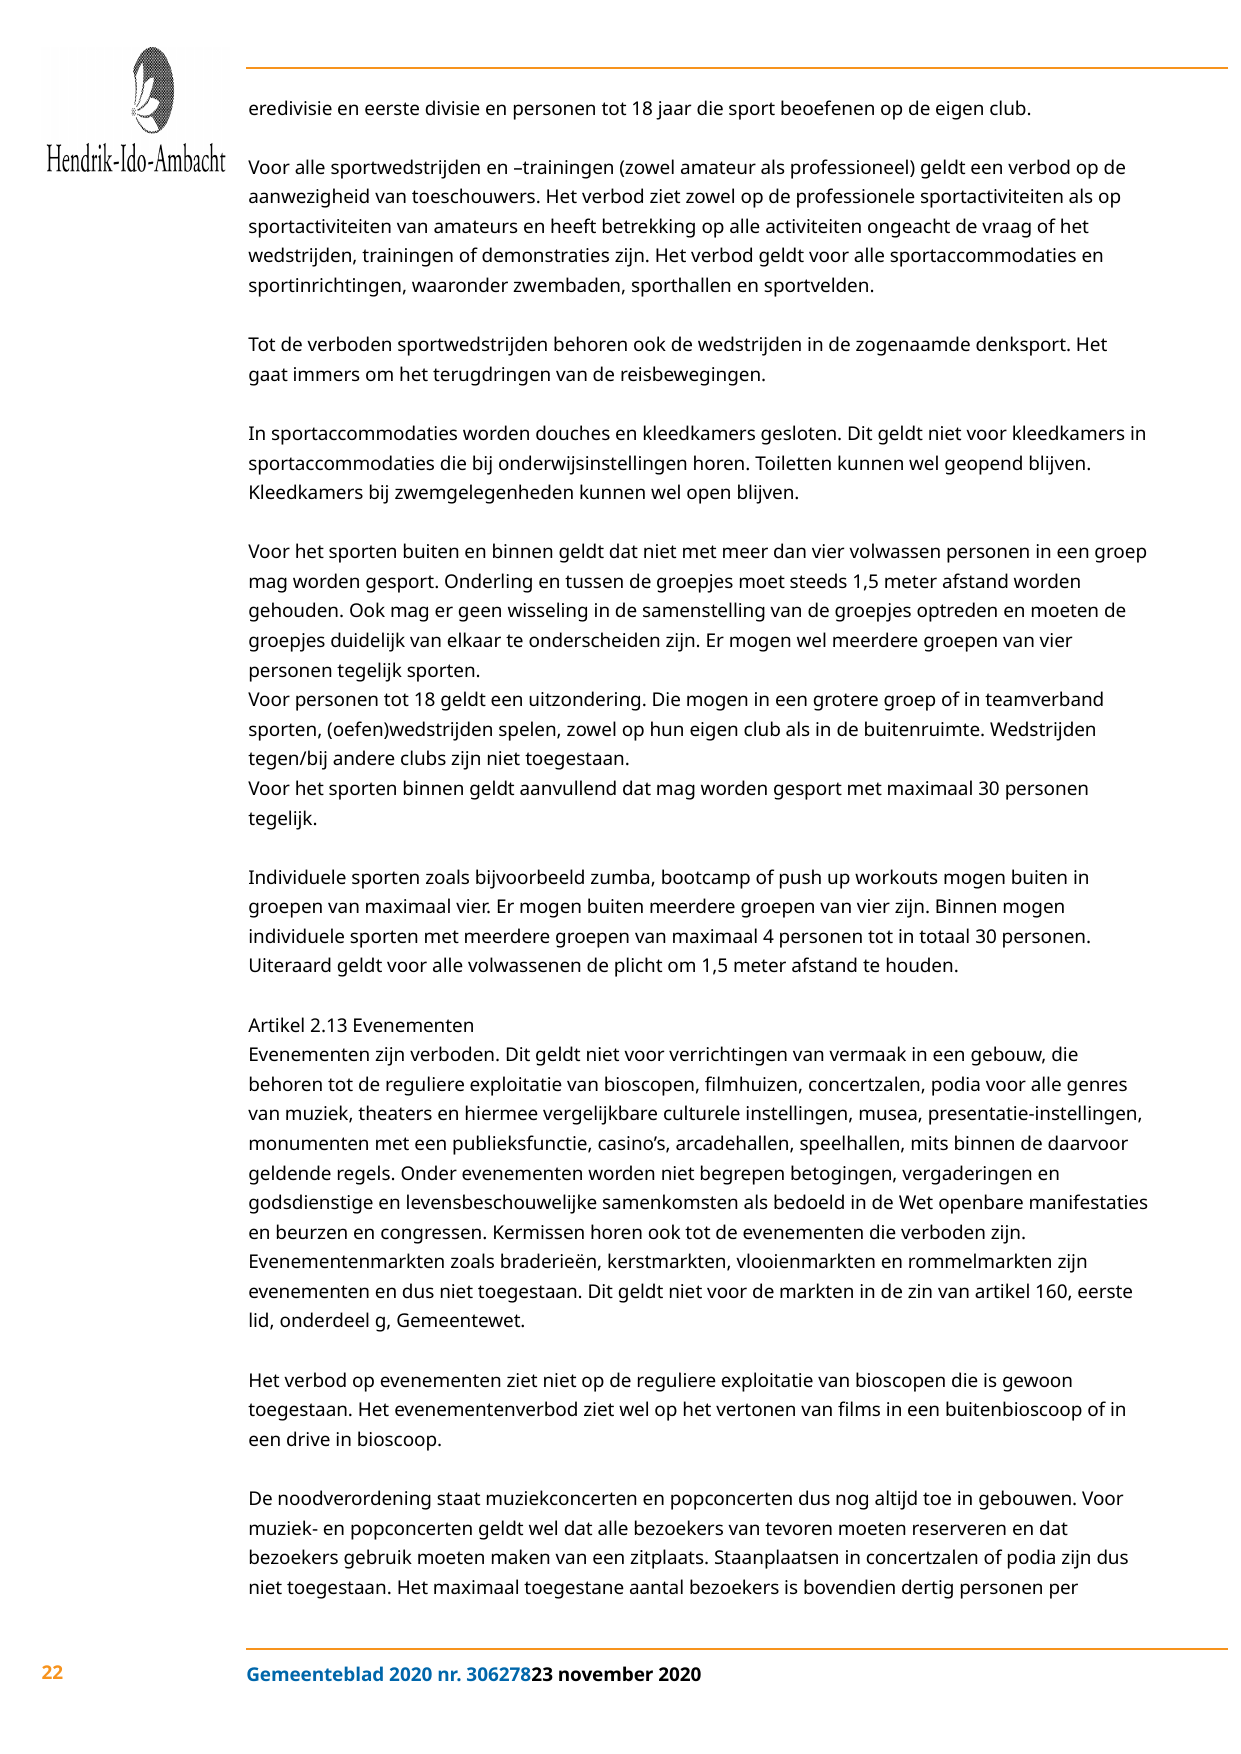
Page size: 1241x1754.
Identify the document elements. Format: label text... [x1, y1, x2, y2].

text In sportaccommodaties worden douches en kleedkamers gesloten. Dit geldt niet voor kleedkamers in sportaccommodaties die bij onderwijsinstellingen horen. Toiletten kunnen wel geopend blijven. Kleedkamers bij zwemgelegenheden kunnen wel open blijven. [248, 420, 1152, 505]
text Individuele sporten zoals bijvoorbeeld zumba, bootcamp of push up workouts mogen buiten in groepen van maximaal vier. Er mogen buiten meerdere groepen van vier zijn. Binnen mogen individuele sporten met meerdere groepen van maximaal 4 personen tot in totaal 30 personen. Uiteraard geldt voor alle volwassenen de plicht om 1,5 meter afstand te houden. [248, 864, 1152, 978]
text Tot de verboden sportwedstrijden behoren ook de wedstrijden in de zogenaamde denksport. Het gaat immers om het terugdringen van de reisbewegingen. [248, 331, 1152, 387]
text Evenementen zijn verboden. Dit geldt niet voor verrichtingen van vermaak in een gebouw, die behoren tot de reguliere exploitatie van bioscopen, filmhuizen, concertzalen, podia voor alle genres van muziek, theaters en hiermee vergelijkbare culturele instellingen, musea, presentatie-instellingen, monumenten met een publieksfunctie, casino’s, arcadehallen, speelhallen, mits binnen de daarvoor geldende regels. Onder evenementen worden niet begrepen betogingen, vergaderingen en godsdienstige en levensbeschouwelijke samenkomsten als bedoeld in de Wet openbare manifestaties en beurzen en congressen. Kermissen horen ook tot de evenementen die verboden zijn. Evenementenmarkten zoals braderieën, kerstmarkten, vlooienmarkten en rommelmarkten zijn evenementen en dus niet toegestaan. Dit geldt niet voor de markten in de zin van artikel 160, eerste lid, onderdeel g, Gemeentewet. [248, 1041, 1152, 1333]
text Voor het sporten binnen geldt aanvullend dat mag worden gesport met maximaal 30 personen tegelijk. [248, 775, 1152, 831]
text Voor personen tot 18 geldt een uitzondering. Die mogen in een grotere groep of in teamverband sporten, (oefen)wedstrijden spelen, zowel op hun eigen club als in de buitenruimte. Wedstrijden tegen/bij andere clubs zijn niet toegestaan. [248, 686, 1152, 771]
text Artikel 2.13 Evenementen [248, 1012, 1152, 1038]
text Het verbod op evenementen ziet niet op de reguliere exploitatie van bioscopen die is gewoon toegestaan. Het evenementenverbod ziet wel op het vertonen van films in een buitenbioscoop of in een drive in bioscoop. [248, 1367, 1152, 1452]
text Voor het sporten buiten en binnen geldt dat niet met meer dan vier volwassen personen in een groep mag worden gesport. Onderling en tussen de groepjes moet steeds 1,5 meter afstand worden gehouden. Ook mag er geen wisseling in de samenstelling van de groepjes optreden en moeten de groepjes duidelijk van elkaar te onderscheiden zijn. Er mogen wel meerdere groepen van vier personen tegelijk sporten. [248, 538, 1152, 683]
text eredivisie en eerste divisie en personen tot 18 jaar die sport beoefenen op de eigen club. [248, 95, 1152, 121]
text Voor alle sportwedstrijden en –trainingen (zowel amateur als professioneel) geldt een verbod op de aanwezigheid van toeschouwers. Het verbod ziet zowel op de professionele sportactiviteiten als op sportactiviteiten van amateurs en heeft betrekking op alle activiteiten ongeacht de vraag of het wedstrijden, trainingen of demonstraties zijn. Het verbod geldt voor alle sportaccommodaties en sportinrichtingen, waaronder zwembaden, sporthallen en sportvelden. [248, 154, 1152, 298]
text De noodverordening staat muziekconcerten en popconcerten dus nog altijd toe in gebouwen. Voor muziek- en popconcerten geldt wel dat alle bezoekers van tevoren moeten reserveren en dat bezoekers gebruik moeten maken van een zitplaats. Staanplaatsen in concertzalen of podia zijn dus niet toegestaan. Het maximaal toegestane aantal bezoekers is bovendien dertig personen per [248, 1485, 1152, 1600]
picture [41, 47, 231, 172]
